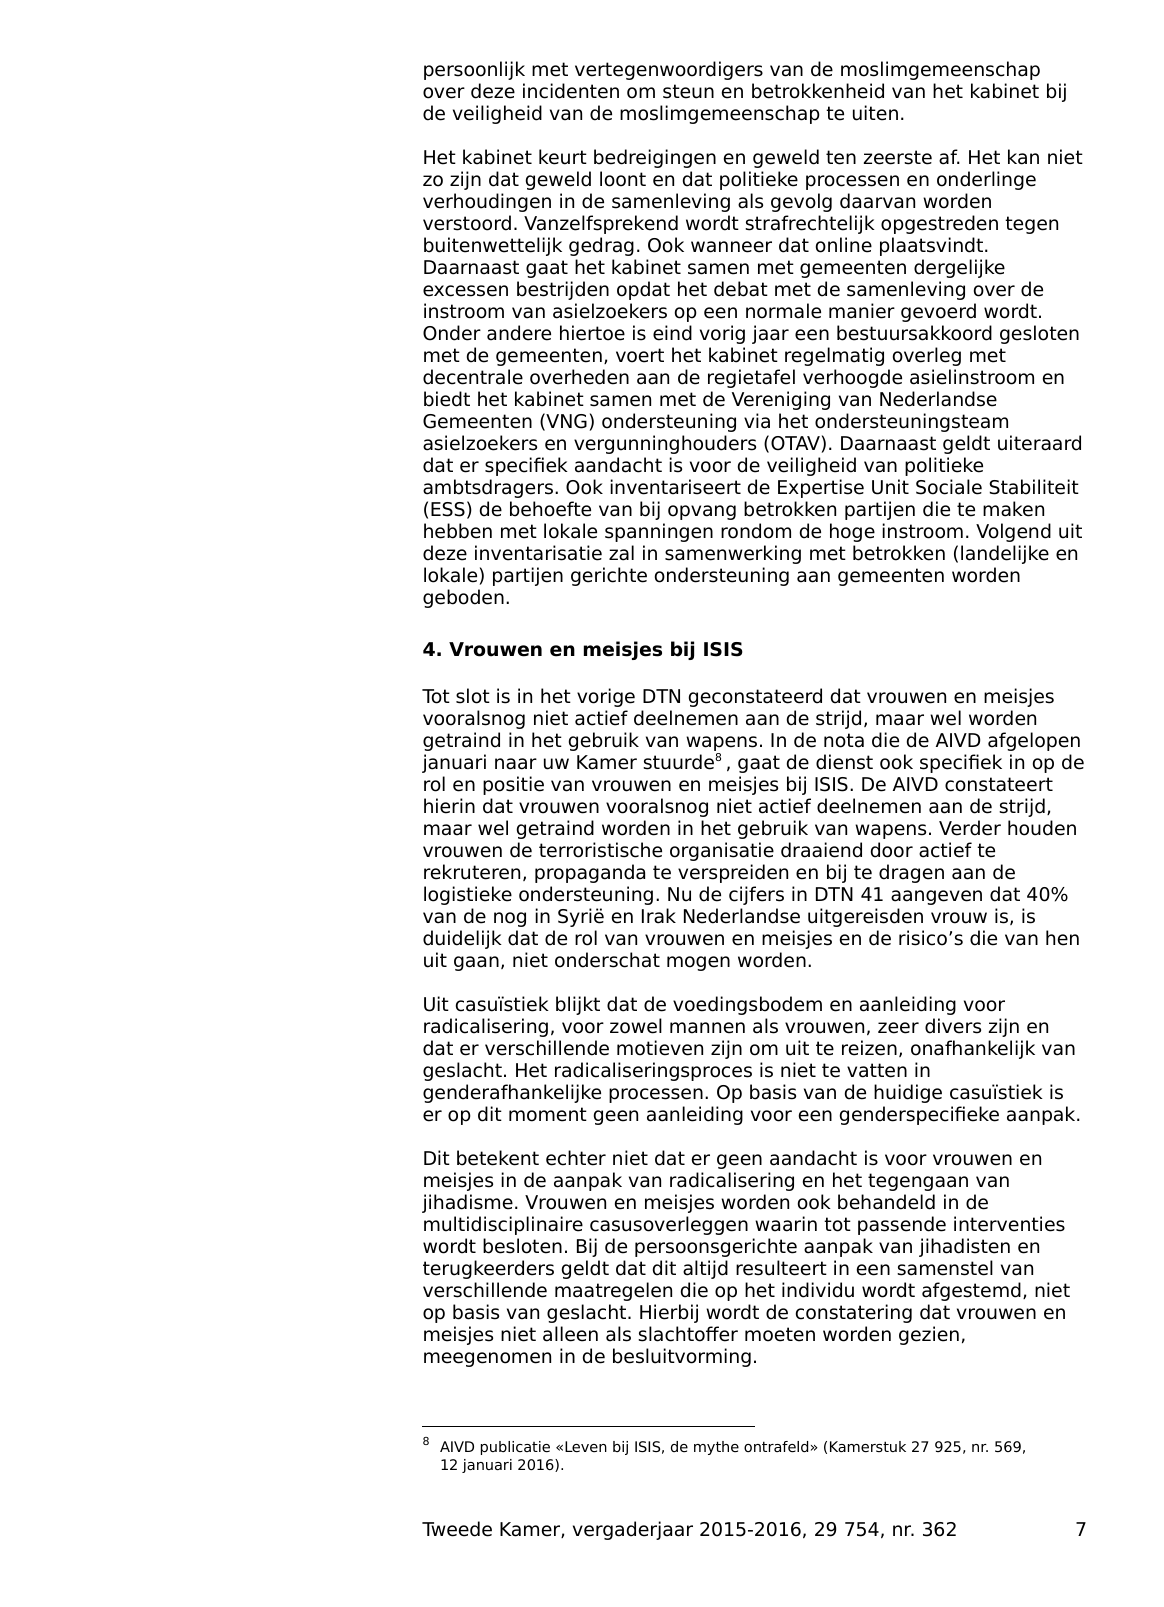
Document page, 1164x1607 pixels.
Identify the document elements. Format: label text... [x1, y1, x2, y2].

text Tot slot is in het vorige DTN geconstateerd dat vrouwen en meisjes vooralsnog niet actief deelnemen aan de strijd, maar wel worden getraind in het gebruik van wapens. In de nota die de AIVD afgelopen januari naar uw Kamer stuurde, gaat de dienst ook specifiek in op de rol en positie van vrouwen en meisjes bij ISIS. De AIVD constateert hierin dat vrouwen vooralsnog niet actief deelnemen aan de strijd, maar wel getraind worden in het gebruik van wapens. Verder houden vrouwen de terroristische organisatie draaiend door actief te rekruteren, propaganda te verspreiden en bij te dragen aan de logistieke ondersteuning. Nu de cijfers in DTN 41 aangeven dat 40% van de nog in Syrië en Irak Nederlandse uitgereisden vrouw is, is duidelijk dat de rol van vrouwen en meisjes en de risico’s die van hen uit gaan, niet onderschat mogen worden. [422, 686, 1087, 971]
subtitle 4. Vrouwen en meisjes bij ISIS [422, 639, 1087, 661]
text Het kabinet keurt bedreigingen en geweld ten zeerste af. Het kan niet zo zijn dat geweld loont en dat politieke processen en onderlinge verhoudingen in de samenleving als gevolg daarvan worden verstoord. Vanzelfsprekend wordt strafrechtelijk opgestreden tegen buitenwettelijk gedrag. Ook wanneer dat online plaatsvindt. Daarnaast gaat het kabinet samen met gemeenten dergelijke excessen bestrijden opdat het debat met de samenleving over de instroom van asielzoekers op een normale manier gevoerd wordt. Onder andere hiertoe is eind vorig jaar een bestuursakkoord gesloten met de gemeenten, voert het kabinet regelmatig overleg met decentrale overheden aan de regietafel verhoogde asielinstroom en biedt het kabinet samen met de Vereniging van Nederlandse Gemeenten (VNG) ondersteuning via het ondersteuningsteam asielzoekers en vergunninghouders (OTAV). Daarnaast geldt uiteraard dat er specifiek aandacht is voor de veiligheid van politieke ambtsdragers. Ook inventariseert de Expertise Unit Sociale Stabiliteit (ESS) de behoefte van bij opvang betrokken partijen die te maken hebben met lokale spanningen rondom de hoge instroom. Volgend uit deze inventarisatie zal in samenwerking met betrokken (landelijke en lokale) partijen gerichte ondersteuning aan gemeenten worden geboden. [422, 147, 1087, 609]
text persoonlijk met vertegenwoordigers van de moslimgemeenschap over deze incidenten om steun en betrokkenheid van het kabinet bij de veiligheid van de moslimgemeenschap te uiten. [422, 59, 1087, 125]
text AIVD publicatie «Leven bij ISIS, de mythe ontrafeld» (Kamerstuk 27 925, nr. 569, 12 januari 2016). [422, 1435, 1087, 1474]
text Dit betekent echter niet dat er geen aandacht is voor vrouwen en meisjes in de aanpak van radicalisering en het tegengaan van jihadisme. Vrouwen en meisjes worden ook behandeld in de multidisciplinaire casusoverleggen waarin tot passende interventies wordt besloten. Bij de persoonsgerichte aanpak van jihadisten en terugkeerders geldt dat dit altijd resulteert in een samenstel van verschillende maatregelen die op het individu wordt afgestemd, niet op basis van geslacht. Hierbij wordt de constatering dat vrouwen en meisjes niet alleen als slachtoffer moeten worden gezien, meegenomen in de besluitvorming. [422, 1148, 1087, 1367]
text Uit casuïstiek blijkt dat de voedingsbodem en aanleiding voor radicalisering, voor zowel mannen als vrouwen, zeer divers zijn en dat er verschillende motieven zijn om uit te reizen, onafhankelijk van geslacht. Het radicaliseringsproces is niet te vatten in genderafhankelijke processen. Op basis van de huidige casuïstiek is er op dit moment geen aanleiding voor een genderspecifieke aanpak. [422, 994, 1087, 1126]
